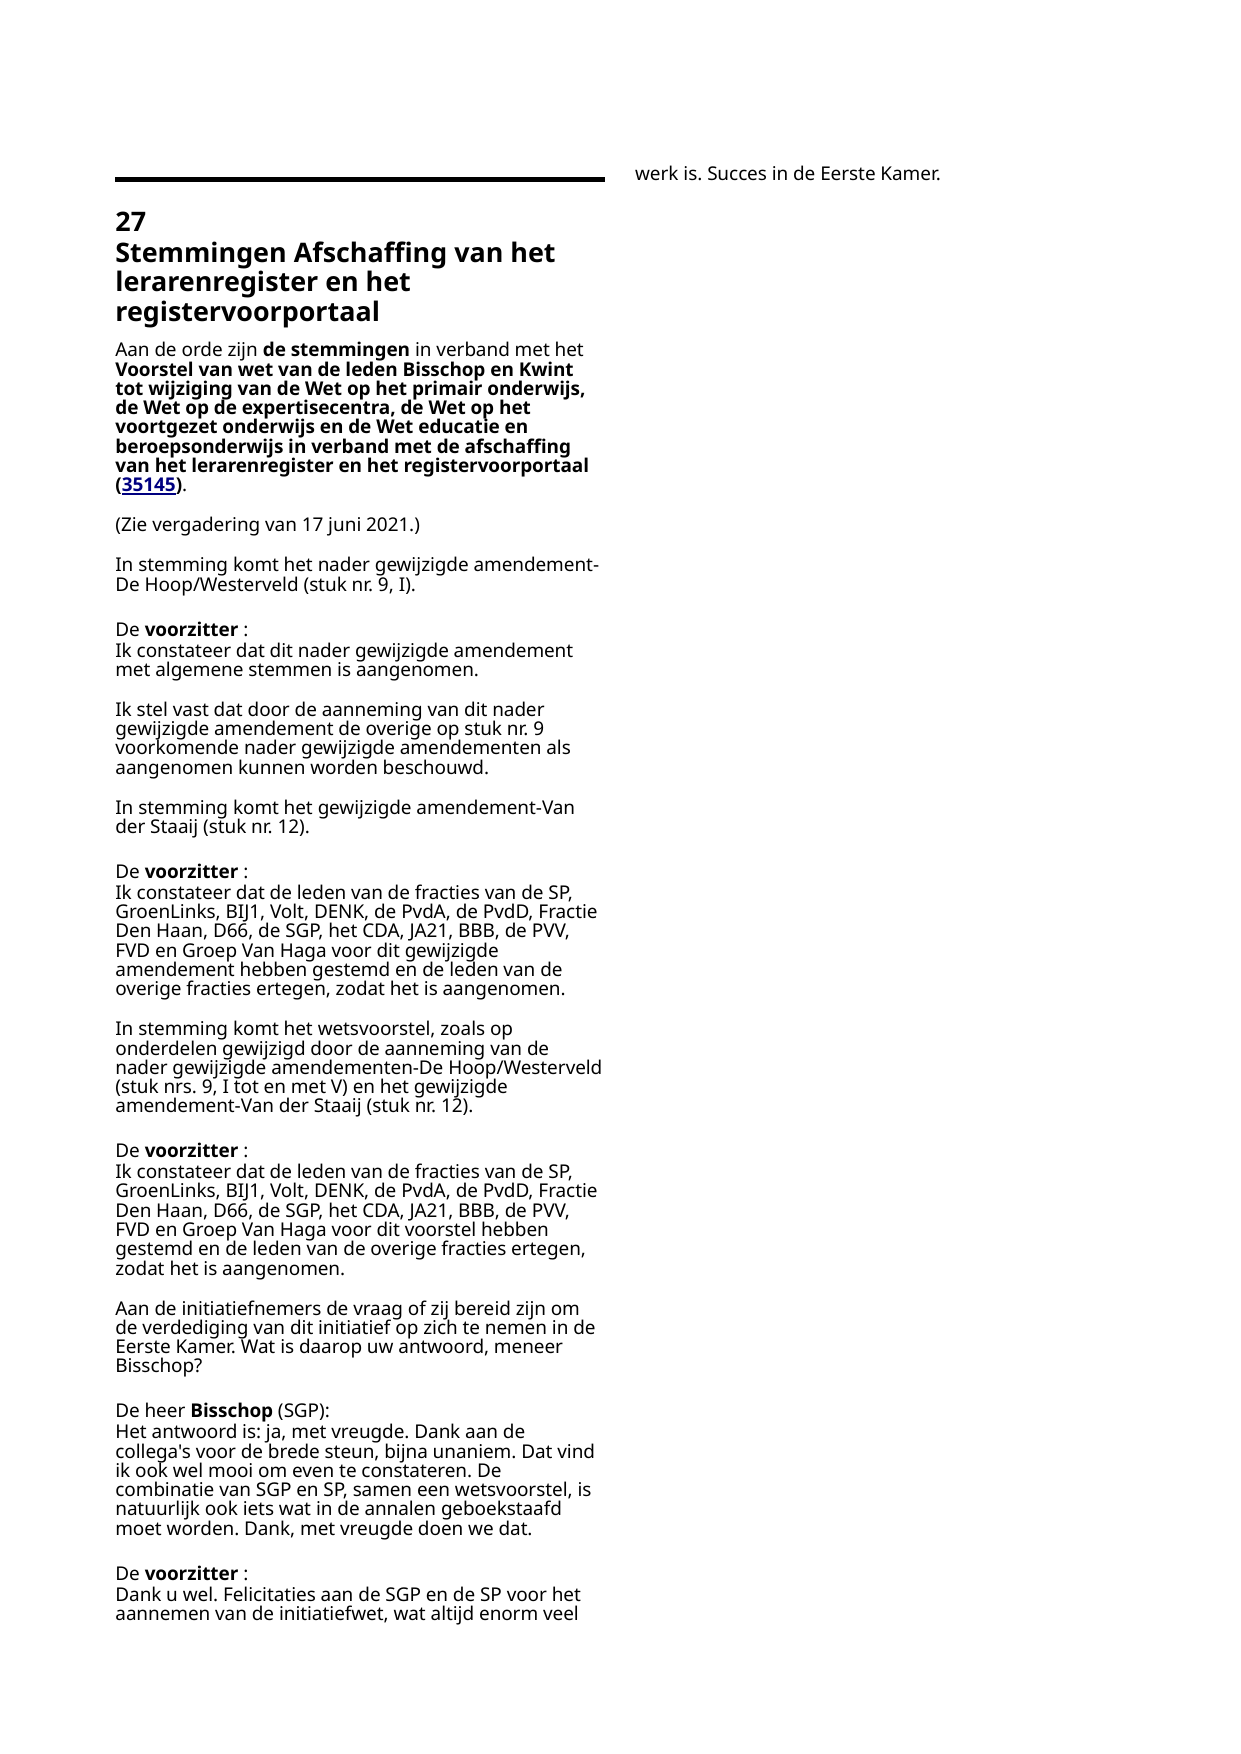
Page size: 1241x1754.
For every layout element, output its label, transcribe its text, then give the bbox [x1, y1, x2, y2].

text (Zie vergadering van 17 juni 2021.) [115, 516, 605, 536]
text Dank u wel. Felicitaties aan de SGP en de SP voor het aannemen van de initiatiefwet, wat altijd enorm veel [115, 1586, 605, 1624]
text Ik constateer dat de leden van de fracties van de SP, GroenLinks, BIJ1, Volt, DENK, de PvdA, de PvdD, Fractie Den Haan, D66, de SGP, het CDA, JA21, BBB, de PVV, FVD en Groep Van Haga voor dit voorstel hebben gestemd en de leden van de overige fracties ertegen, zodat het is aangenomen. [115, 1163, 605, 1279]
text werk is. Succes in de Eerste Kamer. [635, 165, 1125, 184]
text De voorzitter : [115, 858, 605, 884]
text Ik constateer dat de leden van de fracties van de SP, GroenLinks, BIJ1, Volt, DENK, de PvdA, de PvdD, Fractie Den Haan, D66, de SGP, het CDA, JA21, BBB, de PVV, FVD en Groep Van Haga voor dit gewijzigde amendement hebben gestemd en de leden van de overige fracties ertegen, zodat het is aangenomen. [115, 884, 605, 999]
text De voorzitter : [115, 1560, 605, 1586]
text Ik stel vast dat door de aanneming van dit nader gewijzigde amendement de overige op stuk nr. 9 voorkomende nader gewijzigde amendementen als aangenomen kunnen worden beschouwd. [115, 701, 605, 778]
text 27 [115, 203, 605, 239]
text De voorzitter : [115, 1137, 605, 1163]
text Het antwoord is: ja, met vreugde. Dank aan de collega's voor de brede steun, bijna unaniem. Dat vind ik ook wel mooi om even te constateren. De combinatie van SGP en SP, samen een wetsvoorstel, is natuurlijk ook iets wat in de annalen geboekstaafd moet worden. Dank, met vreugde doen we dat. [115, 1423, 605, 1539]
text In stemming komt het wetsvoorstel, zoals op onderdelen gewijzigd door de aanneming van de nader gewijzigde amendementen-De Hoop/Westerveld (stuk nrs. 9, I tot en met V) en het gewijzigde amendement-Van der Staaij (stuk nr. 12). [115, 1020, 605, 1117]
text Ik constateer dat dit nader gewijzigde amendement met algemene stemmen is aangenomen. [115, 642, 605, 680]
text De voorzitter : [115, 616, 605, 642]
text Aan de initiatiefnemers de vraag of zij bereid zijn om de verdediging van dit initiatief op zich te nemen in de Eerste Kamer. Wat is daarop uw antwoord, meneer Bisschop? [115, 1300, 605, 1377]
text Aan de orde zijn de stemmingen in verband met het Voorstel van wet van de leden Bisschop en Kwint tot wijziging van de Wet op het primair onderwijs, de Wet op de expertisecentra, de Wet op het voortgezet onderwijs en de Wet educatie en beroepsonderwijs in verband met de afschaffing van het lerarenregister en het registervoorportaal (35145). [115, 341, 605, 496]
text In stemming komt het gewijzigde amendement-Van der Staaij (stuk nr. 12). [115, 799, 605, 837]
text Stemmingen Afschaffing van het lerarenregister en het registervoorportaal [115, 239, 605, 341]
text De heer Bisschop (SGP): [115, 1398, 605, 1423]
text In stemming komt het nader gewijzigde amendement-De Hoop/Westerveld (stuk nr. 9, I). [115, 556, 605, 595]
